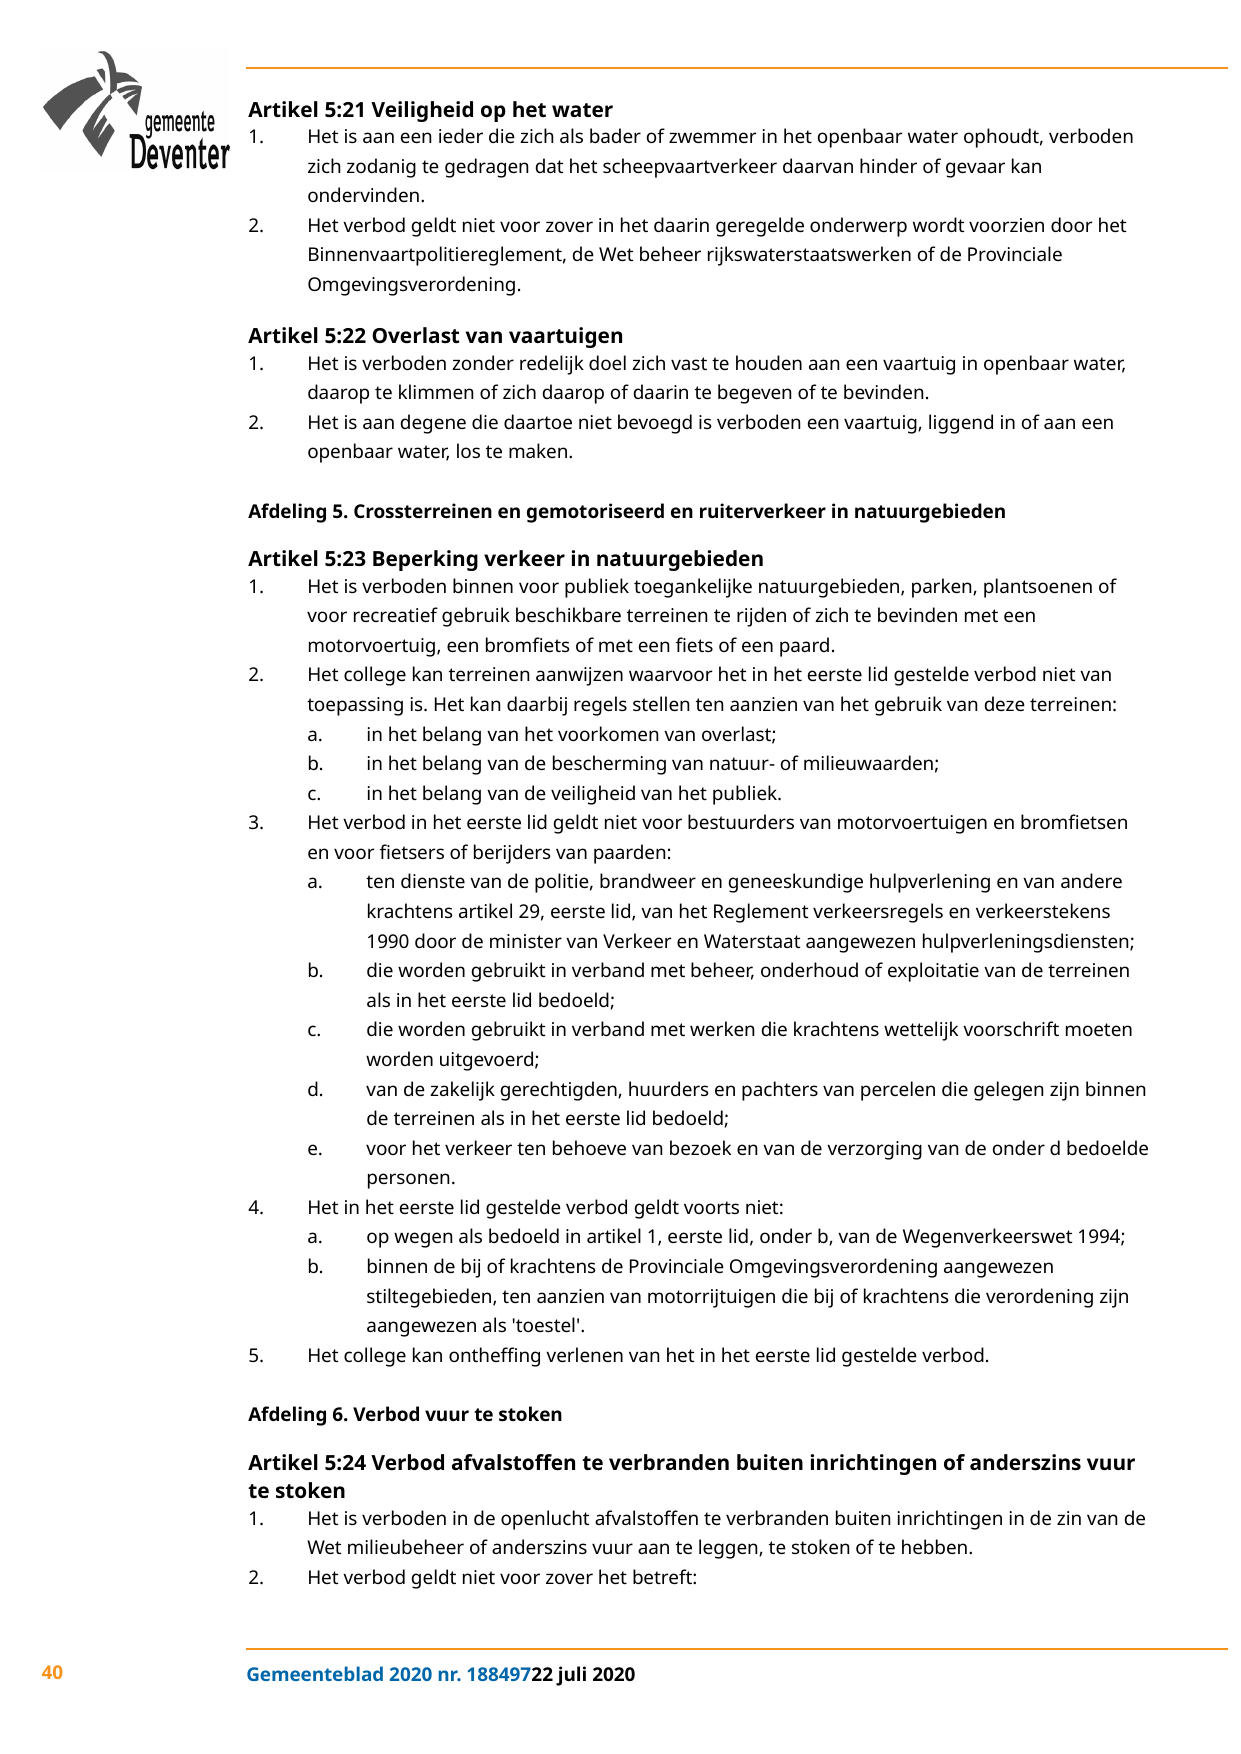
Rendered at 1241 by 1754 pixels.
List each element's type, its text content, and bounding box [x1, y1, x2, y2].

list Het is verboden zonder redelijk doel zich vast te houden aan een vaartuig in openbaar water, daarop te klimmen of zich daarop of daarin te begeven of te bevinden. [248, 350, 1152, 405]
list Het verbod geldt niet voor zover het betreft: [248, 1564, 1152, 1589]
list Het verbod in het eerste lid geldt niet voor bestuurders van motorvoertuigen en bromfietsen en voor fietsers of berijders van paarden: [248, 809, 1152, 865]
text Artikel 5:24 Verbod afvalstoffen te verbranden buiten inrichtingen of anderszins vuur te stoken [248, 1448, 1152, 1505]
list van de zakelijk gerechtigden, huurders en pachters van percelen die gelegen zijn binnen de terreinen als in het eerste lid bedoeld; [307, 1076, 1152, 1131]
list Het college kan terreinen aanwijzen waarvoor het in het eerste lid gestelde verbod niet van toepassing is. Het kan daarbij regels stellen ten aanzien van het gebruik van deze terreinen: [248, 662, 1152, 717]
list in het belang van het voorkomen van overlast; [307, 721, 1152, 747]
list Het in het eerste lid gestelde verbod geldt voorts niet: [248, 1194, 1152, 1220]
list die worden gebruikt in verband met werken die krachtens wettelijk voorschrift moeten worden uitgevoerd; [307, 1017, 1152, 1072]
list Het is aan degene die daartoe niet bevoegd is verboden een vaartuig, liggend in of aan een openbaar water, los te maken. [248, 409, 1152, 464]
text Afdeling 6. Verbod vuur te stoken [248, 1401, 1152, 1427]
list Het is verboden in de openlucht afvalstoffen te verbranden buiten inrichtingen in de zin van de Wet milieubeheer of anderszins vuur aan te leggen, te stoken of te hebben. [248, 1505, 1152, 1560]
list in het belang van de bescherming van natuur- of milieuwaarden; [307, 750, 1152, 776]
text Artikel 5:21 Veiligheid op het water [248, 95, 1152, 123]
list in het belang van de veiligheid van het publiek. [307, 780, 1152, 806]
list Het is verboden binnen voor publiek toegankelijke natuurgebieden, parken, plantsoenen of voor recreatief gebruik beschikbare terreinen te rijden of zich te bevinden met een motorvoertuig, een bromfiets of met een fiets of een paard. [248, 573, 1152, 658]
text Artikel 5:23 Beperking verkeer in natuurgebieden [248, 544, 1152, 573]
list Het college kan ontheffing verlenen van het in het eerste lid gestelde verbod. [248, 1342, 1152, 1368]
picture [41, 47, 231, 172]
list ten dienste van de politie, brandweer en geneeskundige hulpverlening en van andere krachtens artikel 29, eerste lid, van het Reglement verkeersregels en verkeerstekens 1990 door de minister van Verkeer en Waterstaat aangewezen hulpverleningsdiensten; [307, 869, 1152, 954]
list Het is aan een ieder die zich als bader of zwemmer in het openbaar water ophoudt, verboden zich zodanig te gedragen dat het scheepvaartverkeer daarvan hinder of gevaar kan ondervinden. [248, 123, 1152, 208]
list binnen de bij of krachtens de Provinciale Omgevingsverordening aangewezen stiltegebieden, ten aanzien van motorrijtuigen die bij of krachtens die verordening zijn aangewezen als 'toestel'. [307, 1253, 1152, 1338]
list die worden gebruikt in verband met beheer, onderhoud of exploitatie van de terreinen als in het eerste lid bedoeld; [307, 957, 1152, 1013]
text Afdeling 5. Crossterreinen en gemotoriseerd en ruiterverkeer in natuurgebieden [248, 498, 1152, 524]
list op wegen als bedoeld in artikel 1, eerste lid, onder b, van de Wegenverkeerswet 1994; [307, 1224, 1152, 1249]
list Het verbod geldt niet voor zover in het daarin geregelde onderwerp wordt voorzien door het Binnenvaartpolitiereglement, de Wet beheer rijkswaterstaatswerken of de Provinciale Omgevingsverordening. [248, 212, 1152, 297]
text Artikel 5:22 Overlast van vaartuigen [248, 322, 1152, 350]
list voor het verkeer ten behoeve van bezoek en van de verzorging van de onder d bedoelde personen. [307, 1135, 1152, 1190]
